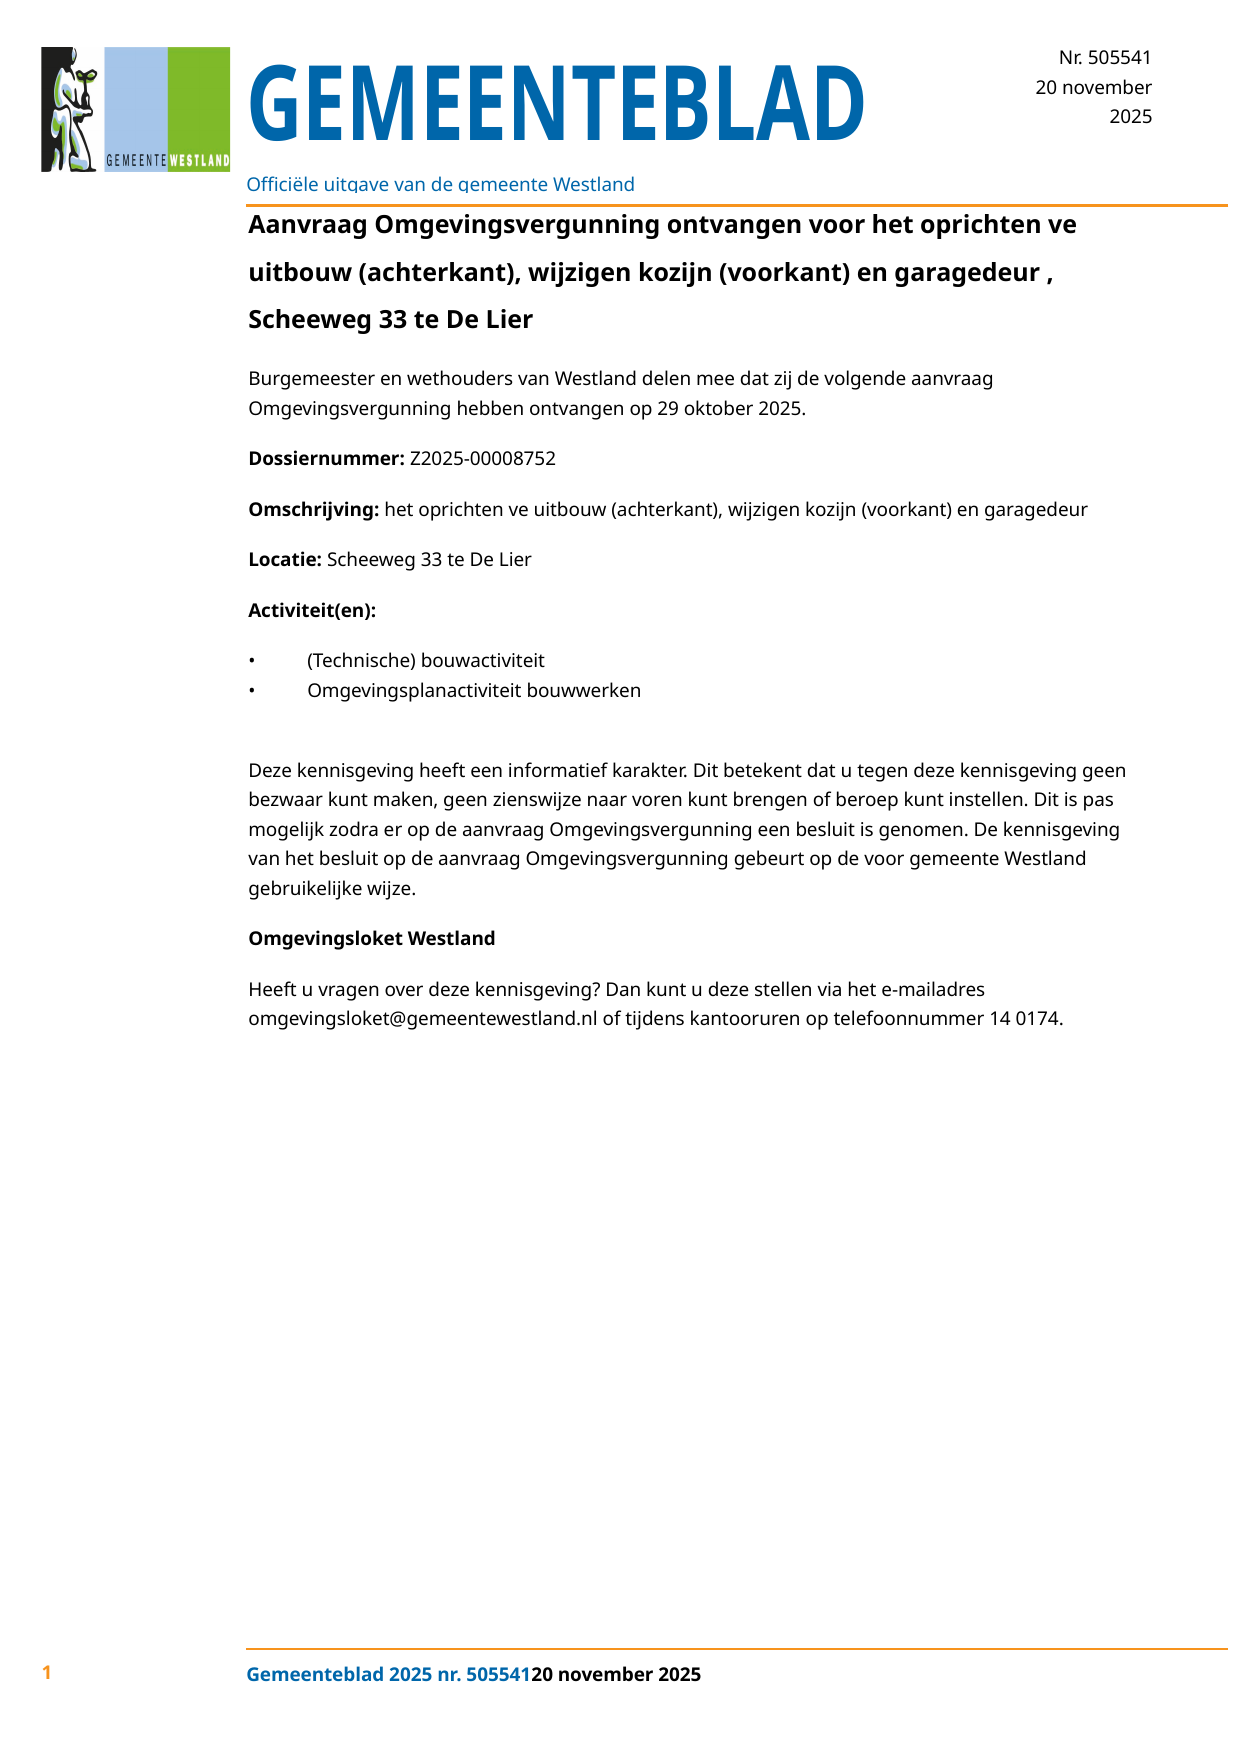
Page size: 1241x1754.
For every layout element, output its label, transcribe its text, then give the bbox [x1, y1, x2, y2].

text Omschrijving: het oprichten ve uitbouw (achterkant), wijzigen kozijn (voorkant) en garagedeur [248, 496, 1152, 522]
text Deze kennisgeving heeft een informatief karakter. Dit betekent dat u tegen deze kennisgeving geen bezwaar kunt maken, geen zienswijze naar voren kunt brengen of beroep kunt instellen. Dit is pas mogelijk zodra er op de aanvraag Omgevingsvergunning een besluit is genomen. De kennisgeving van het besluit op de aanvraag Omgevingsvergunning gebeurt op de voor gemeente Westland gebruikelijke wijze. [248, 757, 1152, 901]
text Locatie: Scheeweg 33 te De Lier [248, 546, 1152, 572]
picture [41, 47, 231, 172]
text Activiteit(en): [248, 597, 1152, 622]
text Burgemeester en wethouders van Westland delen mee dat zij de volgende aanvraag Omgevingsvergunning hebben ontvangen op 29 oktober 2025. [248, 366, 1152, 421]
text Heeft u vragen over deze kennisgeving? Dan kunt u deze stellen via het e-mailadres omgevingsloket@gemeentewestland.nl of tijdens kantooruren op telefoonnummer 14 0174. [248, 976, 1152, 1031]
text Dossiernummer: Z2025-00008752 [248, 446, 1152, 471]
list Omgevingsplanactiviteit bouwwerken [248, 677, 1152, 702]
list (Technische) bouwactiviteit [248, 647, 1152, 673]
text Aanvraag Omgevingsvergunning ontvangen voor het oprichten ve uitbouw (achterkant), wijzigen kozijn (voorkant) en garagedeur , Scheeweg 33 te De Lier [248, 207, 1152, 336]
text Omgevingsloket Westland [248, 926, 1152, 951]
